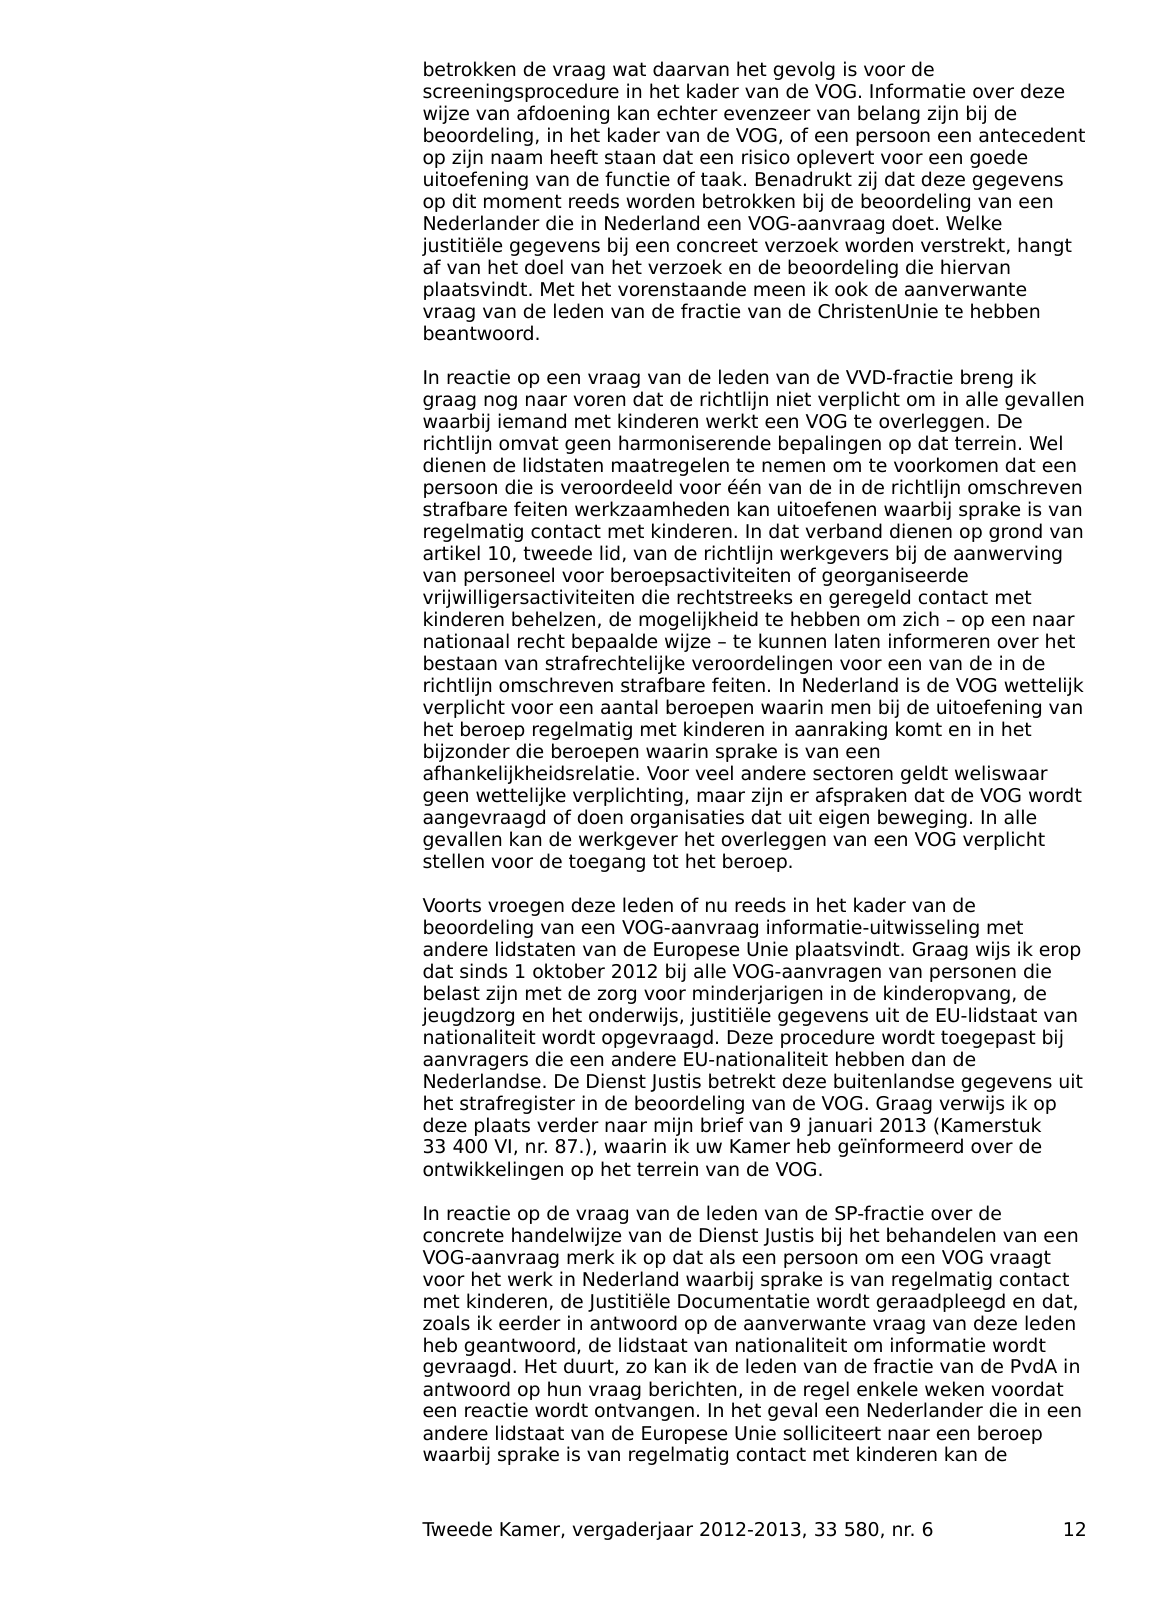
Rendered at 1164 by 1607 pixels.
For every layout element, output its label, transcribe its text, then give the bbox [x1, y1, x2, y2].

text In reactie op een vraag van de leden van de VVD-fractie breng ik graag nog naar voren dat de richtlijn niet verplicht om in alle gevallen waarbij iemand met kinderen werkt een VOG te overleggen. De richtlijn omvat geen harmoniserende bepalingen op dat terrein. Wel dienen de lidstaten maatregelen te nemen om te voorkomen dat een persoon die is veroordeeld voor één van de in de richtlijn omschreven strafbare feiten werkzaamheden kan uitoefenen waarbij sprake is van regelmatig contact met kinderen. In dat verband dienen op grond van artikel 10, tweede lid, van de richtlijn werkgevers bij de aanwerving van personeel voor beroepsactiviteiten of georganiseerde vrijwilligersactiviteiten die rechtstreeks en geregeld contact met kinderen behelzen, de mogelijkheid te hebben om zich – op een naar nationaal recht bepaalde wijze – te kunnen laten informeren over het bestaan van strafrechtelijke veroordelingen voor een van de in de richtlijn omschreven strafbare feiten. In Nederland is de VOG wettelijk verplicht voor een aantal beroepen waarin men bij de uitoefening van het beroep regelmatig met kinderen in aanraking komt en in het bijzonder die beroepen waarin sprake is van een afhankelijkheidsrelatie. Voor veel andere sectoren geldt weliswaar geen wettelijke verplichting, maar zijn er afspraken dat de VOG wordt aangevraagd of doen organisaties dat uit eigen beweging. In alle gevallen kan de werkgever het overleggen van een VOG verplicht stellen voor de toegang tot het beroep. [422, 367, 1087, 872]
text Voorts vroegen deze leden of nu reeds in het kader van de beoordeling van een VOG-aanvraag informatie-uitwisseling met andere lidstaten van de Europese Unie plaatsvindt. Graag wijs ik erop dat sinds 1 oktober 2012 bij alle VOG-aanvragen van personen die belast zijn met de zorg voor minderjarigen in de kinderopvang, de jeugdzorg en het onderwijs, justitiële gegevens uit de EU-lidstaat van nationaliteit wordt opgevraagd. Deze procedure wordt toegepast bij aanvragers die een andere EU-nationaliteit hebben dan de Nederlandse. De Dienst Justis betrekt deze buitenlandse gegevens uit het strafregister in de beoordeling van de VOG. Graag verwijs ik op deze plaats verder naar mijn brief van 9 januari 2013 (Kamerstuk 33 400 VI, nr. 87.), waarin ik uw Kamer heb geïnformeerd over de ontwikkelingen op het terrein van de VOG. [422, 895, 1087, 1180]
text In reactie op de vraag van de leden van de SP-fractie over de concrete handelwijze van de Dienst Justis bij het behandelen van een VOG-aanvraag merk ik op dat als een persoon om een VOG vraagt voor het werk in Nederland waarbij sprake is van regelmatig contact met kinderen, de Justitiële Documentatie wordt geraadpleegd en dat, zoals ik eerder in antwoord op de aanverwante vraag van deze leden heb geantwoord, de lidstaat van nationaliteit om informatie wordt gevraagd. Het duurt, zo kan ik de leden van de fractie van de PvdA in antwoord op hun vraag berichten, in de regel enkele weken voordat een reactie wordt ontvangen. In het geval een Nederlander die in een andere lidstaat van de Europese Unie solliciteert naar een beroep waarbij sprake is van regelmatig contact met kinderen kan de [422, 1203, 1087, 1466]
text betrokken de vraag wat daarvan het gevolg is voor de screeningsprocedure in het kader van de VOG. Informatie over deze wijze van afdoening kan echter evenzeer van belang zijn bij de beoordeling, in het kader van de VOG, of een persoon een antecedent op zijn naam heeft staan dat een risico oplevert voor een goede uitoefening van de functie of taak. Benadrukt zij dat deze gegevens op dit moment reeds worden betrokken bij de beoordeling van een Nederlander die in Nederland een VOG-aanvraag doet. Welke justitiële gegevens bij een concreet verzoek worden verstrekt, hangt af van het doel van het verzoek en de beoordeling die hiervan plaatsvindt. Met het vorenstaande meen ik ook de aanverwante vraag van de leden van de fractie van de ChristenUnie te hebben beantwoord. [422, 59, 1087, 345]
